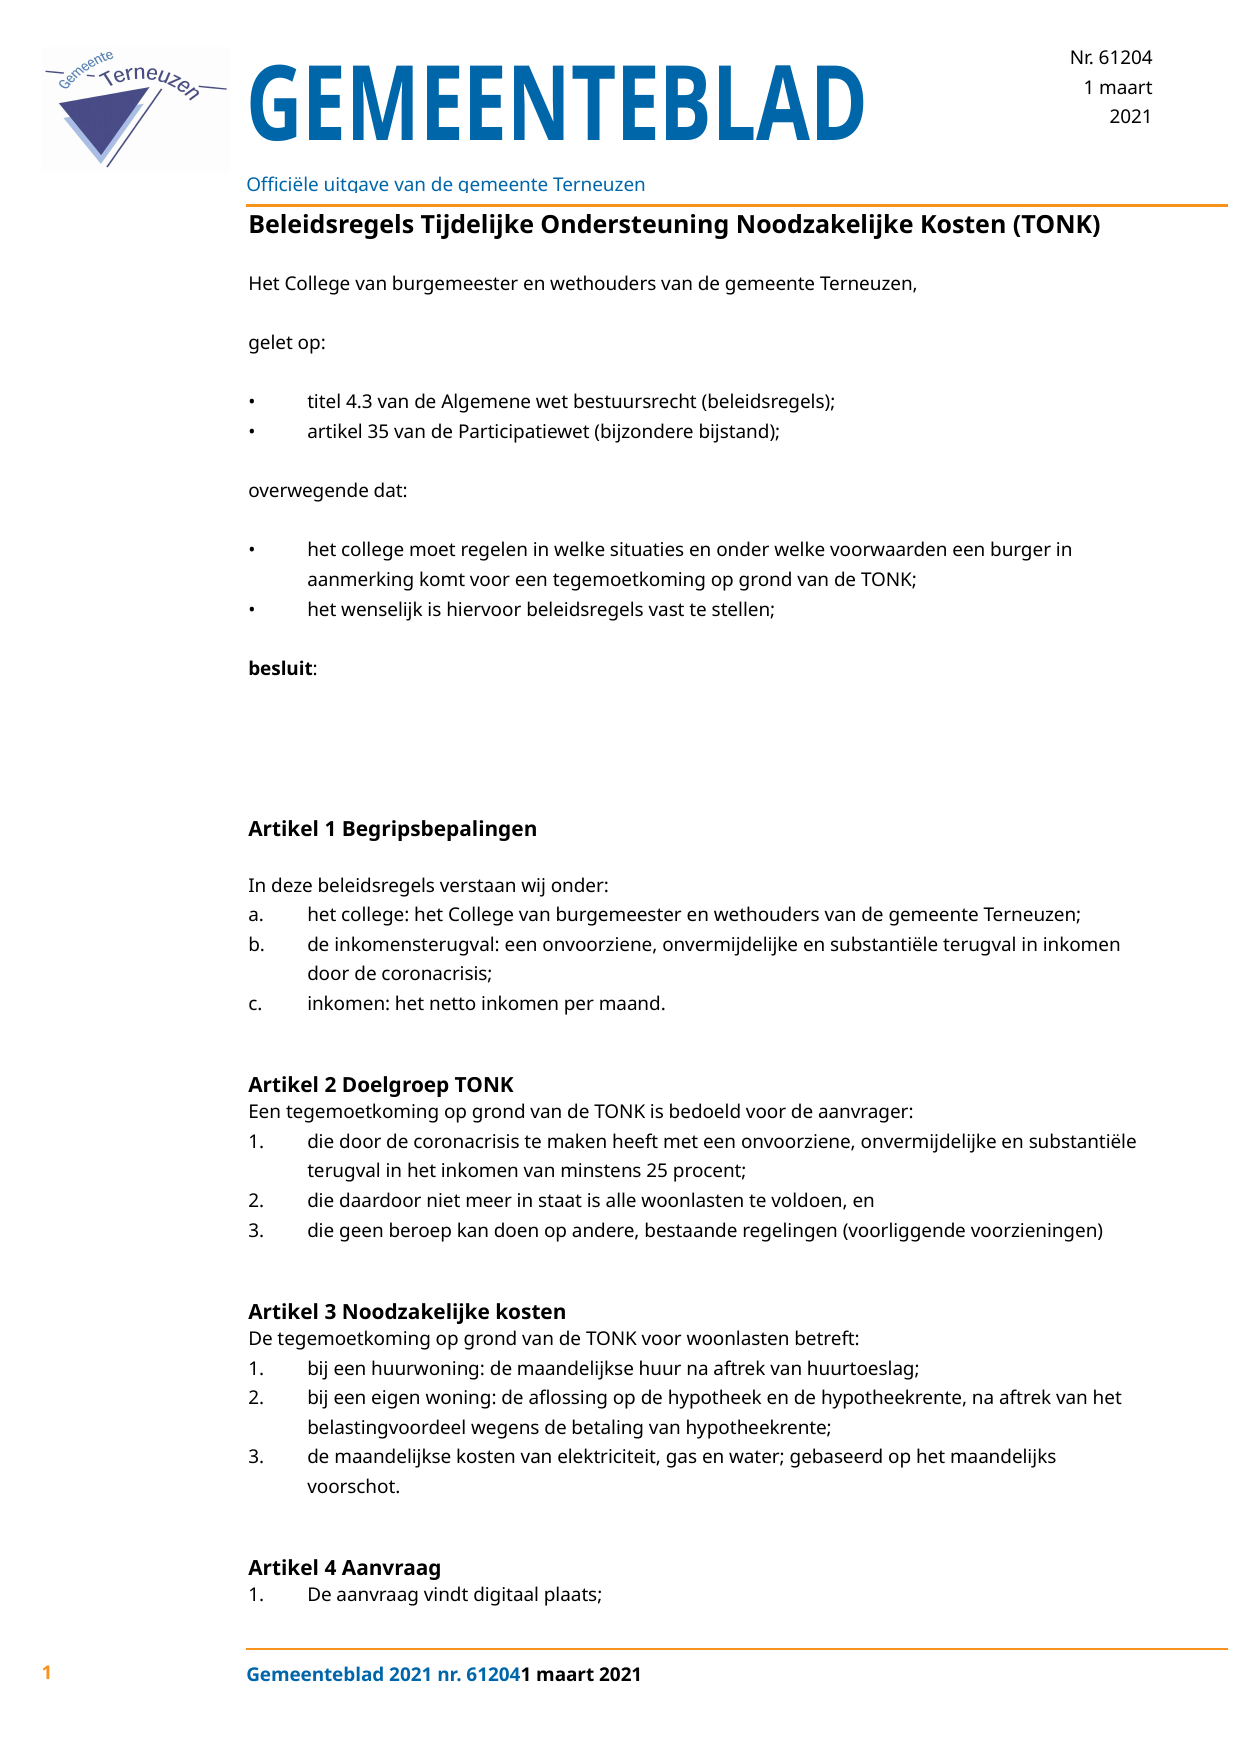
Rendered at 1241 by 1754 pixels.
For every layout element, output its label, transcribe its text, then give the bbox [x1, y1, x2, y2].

list titel 4.3 van de Algemene wet bestuursrecht (beleidsregels); [248, 389, 1152, 414]
list bij een eigen woning: de aflossing op de hypotheek en de hypotheekrente, na aftrek van het belastingvoordeel wegens de betaling van hypotheekrente; [248, 1384, 1152, 1440]
list artikel 35 van de Participatiewet (bijzondere bijstand); [248, 418, 1152, 444]
text Artikel 4 Aanvraag [248, 1553, 1152, 1582]
text Beleidsregels Tijdelijke Ondersteuning Noodzakelijke Kosten (TONK) [248, 207, 1152, 241]
text besluit: [248, 655, 1152, 681]
list het wenselijk is hiervoor beleidsregels vast te stellen; [248, 596, 1152, 621]
text In deze beleidsregels verstaan wij onder: [248, 872, 1152, 897]
list die door de coronacrisis te maken heeft met een onvoorziene, onvermijdelijke en substantiële terugval in het inkomen van minstens 25 procent; [248, 1128, 1152, 1183]
list de inkomensterugval: een onvoorziene, onvermijdelijke en substantiële terugval in inkomen door de coronacrisis; [248, 931, 1152, 986]
list het college: het College van burgemeester en wethouders van de gemeente Terneuzen; [248, 901, 1152, 927]
text Een tegemoetkoming op grond van de TONK is bedoeld voor de aanvrager: [248, 1098, 1152, 1124]
text Artikel 2 Doelgroep TONK [248, 1070, 1152, 1098]
text De tegemoetkoming op grond van de TONK voor woonlasten betreft: [248, 1325, 1152, 1351]
text gelet op: [248, 329, 1152, 355]
list die daardoor niet meer in staat is alle woonlasten te voldoen, en [248, 1187, 1152, 1213]
list De aanvraag vindt digitaal plaats; [248, 1582, 1152, 1607]
text Artikel 3 Noodzakelijke kosten [248, 1297, 1152, 1325]
picture [41, 47, 231, 172]
list de maandelijkse kosten van elektriciteit, gas en water; gebaseerd op het maandelijks voorschot. [248, 1444, 1152, 1499]
list het college moet regelen in welke situaties en onder welke voorwaarden een burger in aanmerking komt voor een tegemoetkoming op grond van de TONK; [248, 537, 1152, 592]
text Artikel 1 Begripsbepalingen [248, 814, 1152, 842]
list die geen beroep kan doen op andere, bestaande regelingen (voorliggende voorzieningen) [248, 1217, 1152, 1243]
text Het College van burgemeester en wethouders van de gemeente Terneuzen, [248, 270, 1152, 296]
text overwegende dat: [248, 477, 1152, 503]
list bij een huurwoning: de maandelijkse huur na aftrek van huurtoeslag; [248, 1355, 1152, 1381]
list inkomen: het netto inkomen per maand. [248, 990, 1152, 1016]
